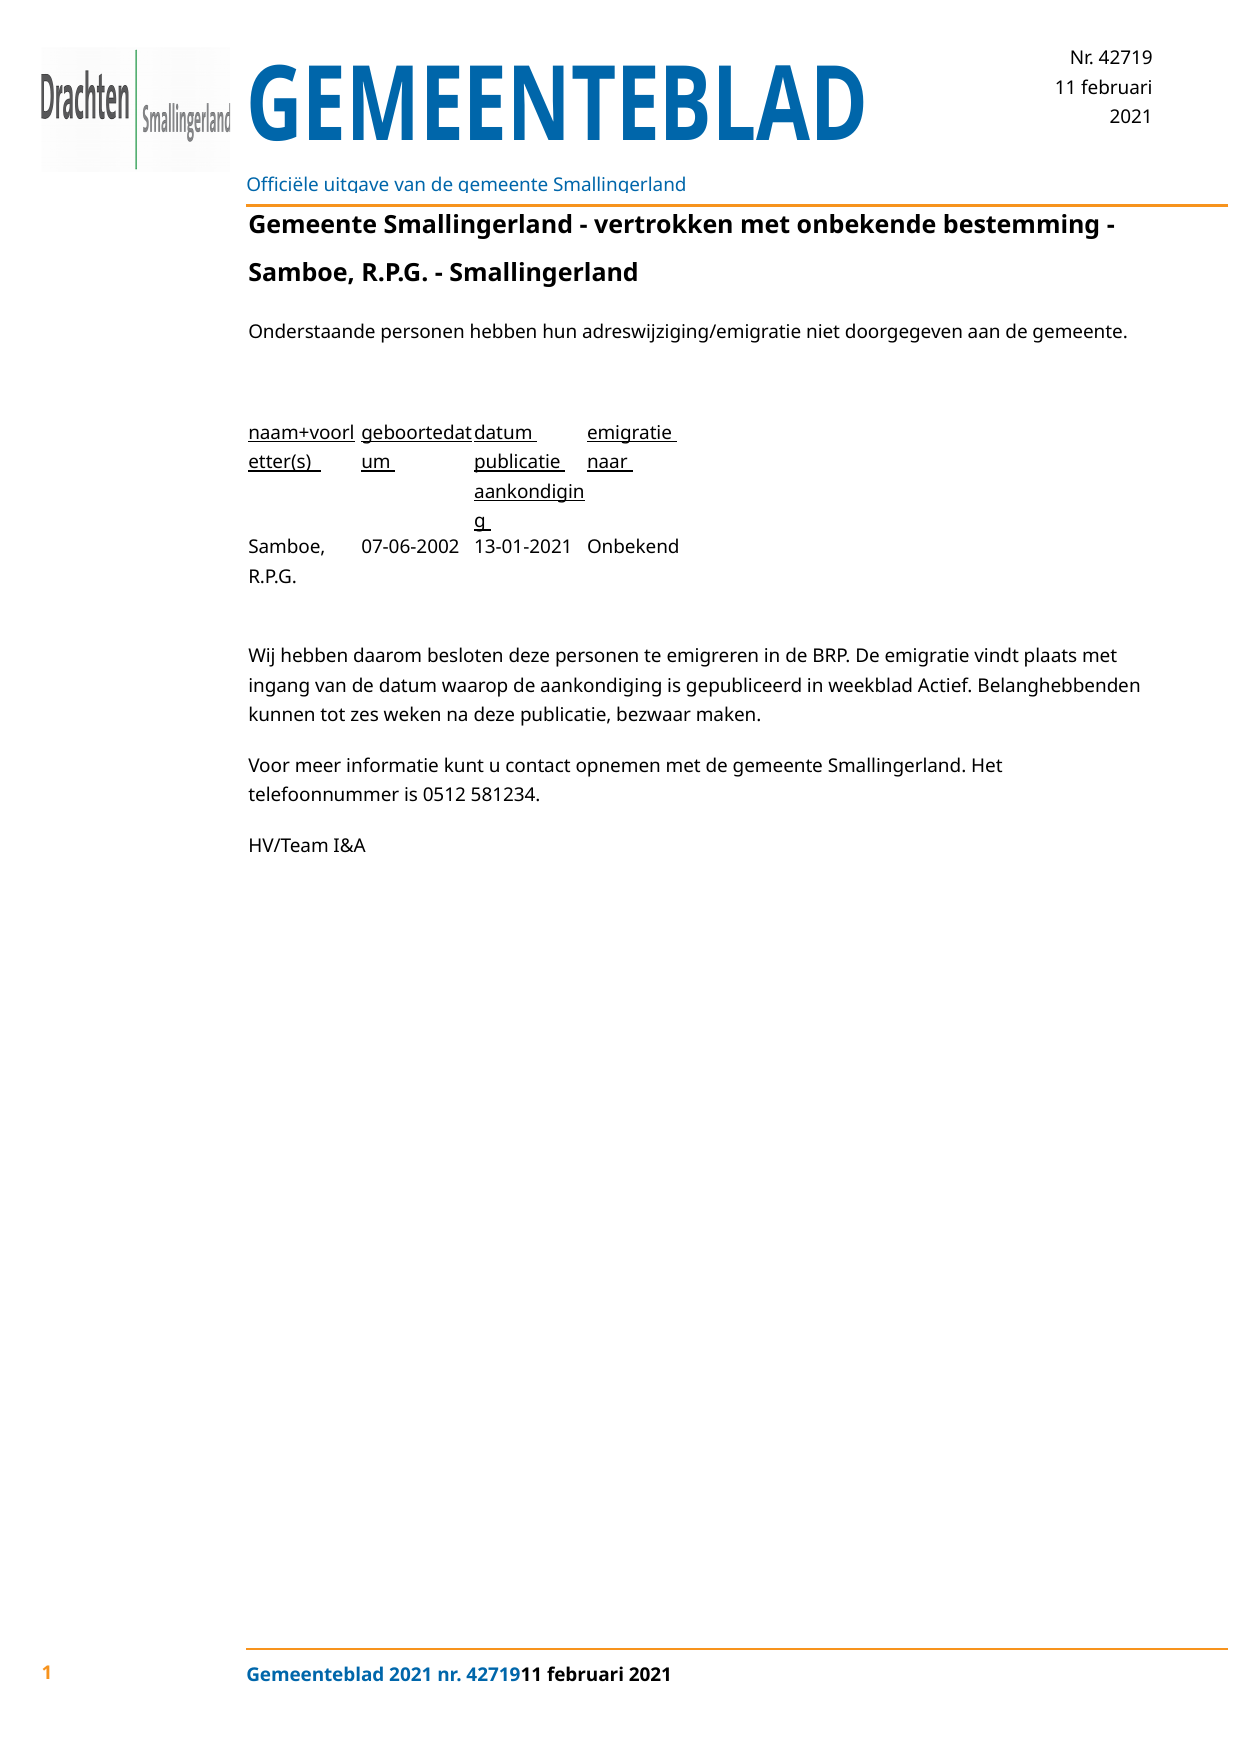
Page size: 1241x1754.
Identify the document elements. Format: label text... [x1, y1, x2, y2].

text Onderstaande personen hebben hun adreswijziging/emigratie niet doorgegeven aan de gemeente. [248, 318, 1152, 344]
table_header datum publicatie aankondiging [474, 419, 587, 533]
table_header emigratie naar [587, 419, 700, 533]
text Voor meer informatie kunt u contact opnemen met de gemeente Smallingerland. Het telefoonnummer is 0512 581234. [248, 752, 1152, 807]
text Wij hebben daarom besloten deze personen te emigreren in de BRP. De emigratie vindt plaats met ingang van de datum waarop de aankondiging is gepubliceerd in weekblad Actief. Belanghebbenden kunnen tot zes weken na deze publicatie, bezwaar maken. [248, 642, 1152, 727]
table_header geboortedatum [361, 419, 474, 533]
table_cell 13-01-2021 [474, 533, 587, 589]
picture [41, 47, 231, 172]
table_header naam+voorletter(s) [248, 419, 361, 533]
table_cell Onbekend [587, 533, 700, 589]
table_cell 07-06-2002 [361, 533, 474, 589]
text HV/Team I&A [248, 832, 1152, 858]
text Gemeente Smallingerland - vertrokken met onbekende bestemming - Samboe, R.P.G. - Smallingerland [248, 207, 1152, 288]
table_cell Samboe, R.P.G. [248, 533, 361, 589]
